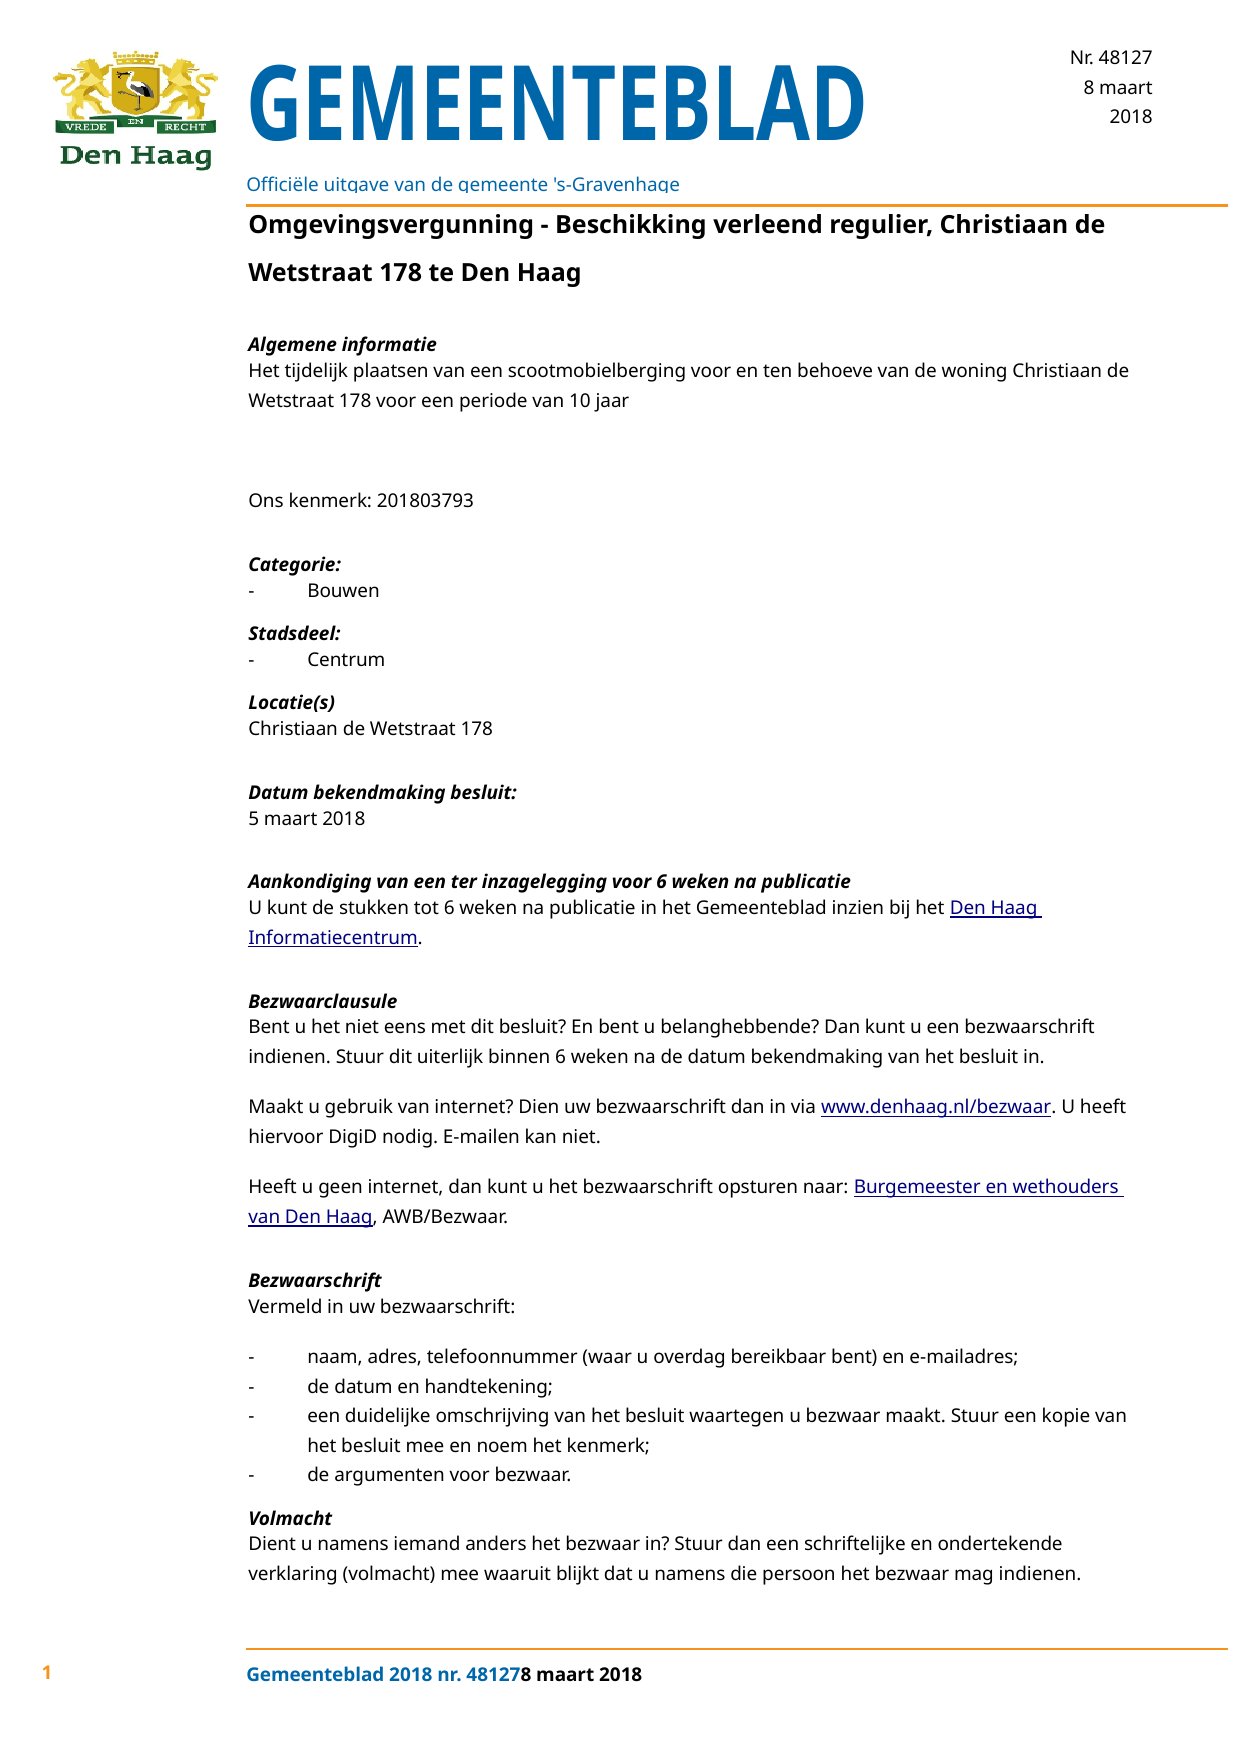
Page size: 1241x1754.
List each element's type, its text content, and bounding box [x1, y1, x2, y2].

text Omgevingsvergunning - Beschikking verleend regulier, Christiaan de Wetstraat 178 te Den Haag [248, 207, 1152, 288]
text Maakt u gebruik van internet? Dien uw bezwaarschrift dan in via www.denhaag.nl/bezwaar. U heeft hiervoor DigiD nodig. E-mailen kan niet. [248, 1094, 1152, 1149]
list een duidelijke omschrijving van het besluit waartegen u bezwaar maakt. Stuur een kopie van het besluit mee en noem het kenmerk; [248, 1402, 1152, 1458]
text Algemene informatie [248, 331, 1152, 357]
text Het tijdelijk plaatsen van een scootmobielberging voor en ten behoeve van de woning Christiaan de Wetstraat 178 voor een periode van 10 jaar [248, 357, 1152, 412]
text Stadsdeel: [248, 620, 1152, 646]
text Volmacht [248, 1505, 1152, 1531]
list de argumenten voor bezwaar. [248, 1462, 1152, 1487]
text Vermeld in uw bezwaarschrift: [248, 1293, 1152, 1319]
text Locatie(s) [248, 689, 1152, 715]
text Christiaan de Wetstraat 178 [248, 715, 1152, 741]
text Ons kenmerk: 201803793 [248, 488, 1152, 513]
text Dient u namens iemand anders het bezwaar in? Stuur dan een schriftelijke en ondertekende verklaring (volmacht) mee waaruit blijkt dat u namens die persoon het bezwaar mag indienen. [248, 1531, 1152, 1586]
list naam, adres, telefoonnummer (waar u overdag bereikbaar bent) en e-mailadres; [248, 1343, 1152, 1369]
text Bezwaarclausule [248, 988, 1152, 1014]
text Datum bekendmaking besluit: [248, 779, 1152, 805]
text Bent u het niet eens met dit besluit? En bent u belanghebbende? Dan kunt u een bezwaarschrift indienen. Stuur dit uiterlijk binnen 6 weken na de datum bekendmaking van het besluit in. [248, 1014, 1152, 1069]
list Bouwen [248, 577, 1152, 603]
text Bezwaarschrift [248, 1267, 1152, 1293]
list Centrum [248, 646, 1152, 672]
picture [41, 47, 231, 172]
list de datum en handtekening; [248, 1373, 1152, 1399]
text U kunt de stukken tot 6 weken na publicatie in het Gemeenteblad inzien bij het Den Haag Informatiecentrum. [248, 894, 1152, 950]
text Categorie: [248, 552, 1152, 577]
text 5 maart 2018 [248, 805, 1152, 830]
text Aankondiging van een ter inzagelegging voor 6 weken na publicatie [248, 869, 1152, 894]
text Heeft u geen internet, dan kunt u het bezwaarschrift opsturen naar: Burgemeester en wethouders van Den Haag, AWB/Bezwaar. [248, 1174, 1152, 1229]
